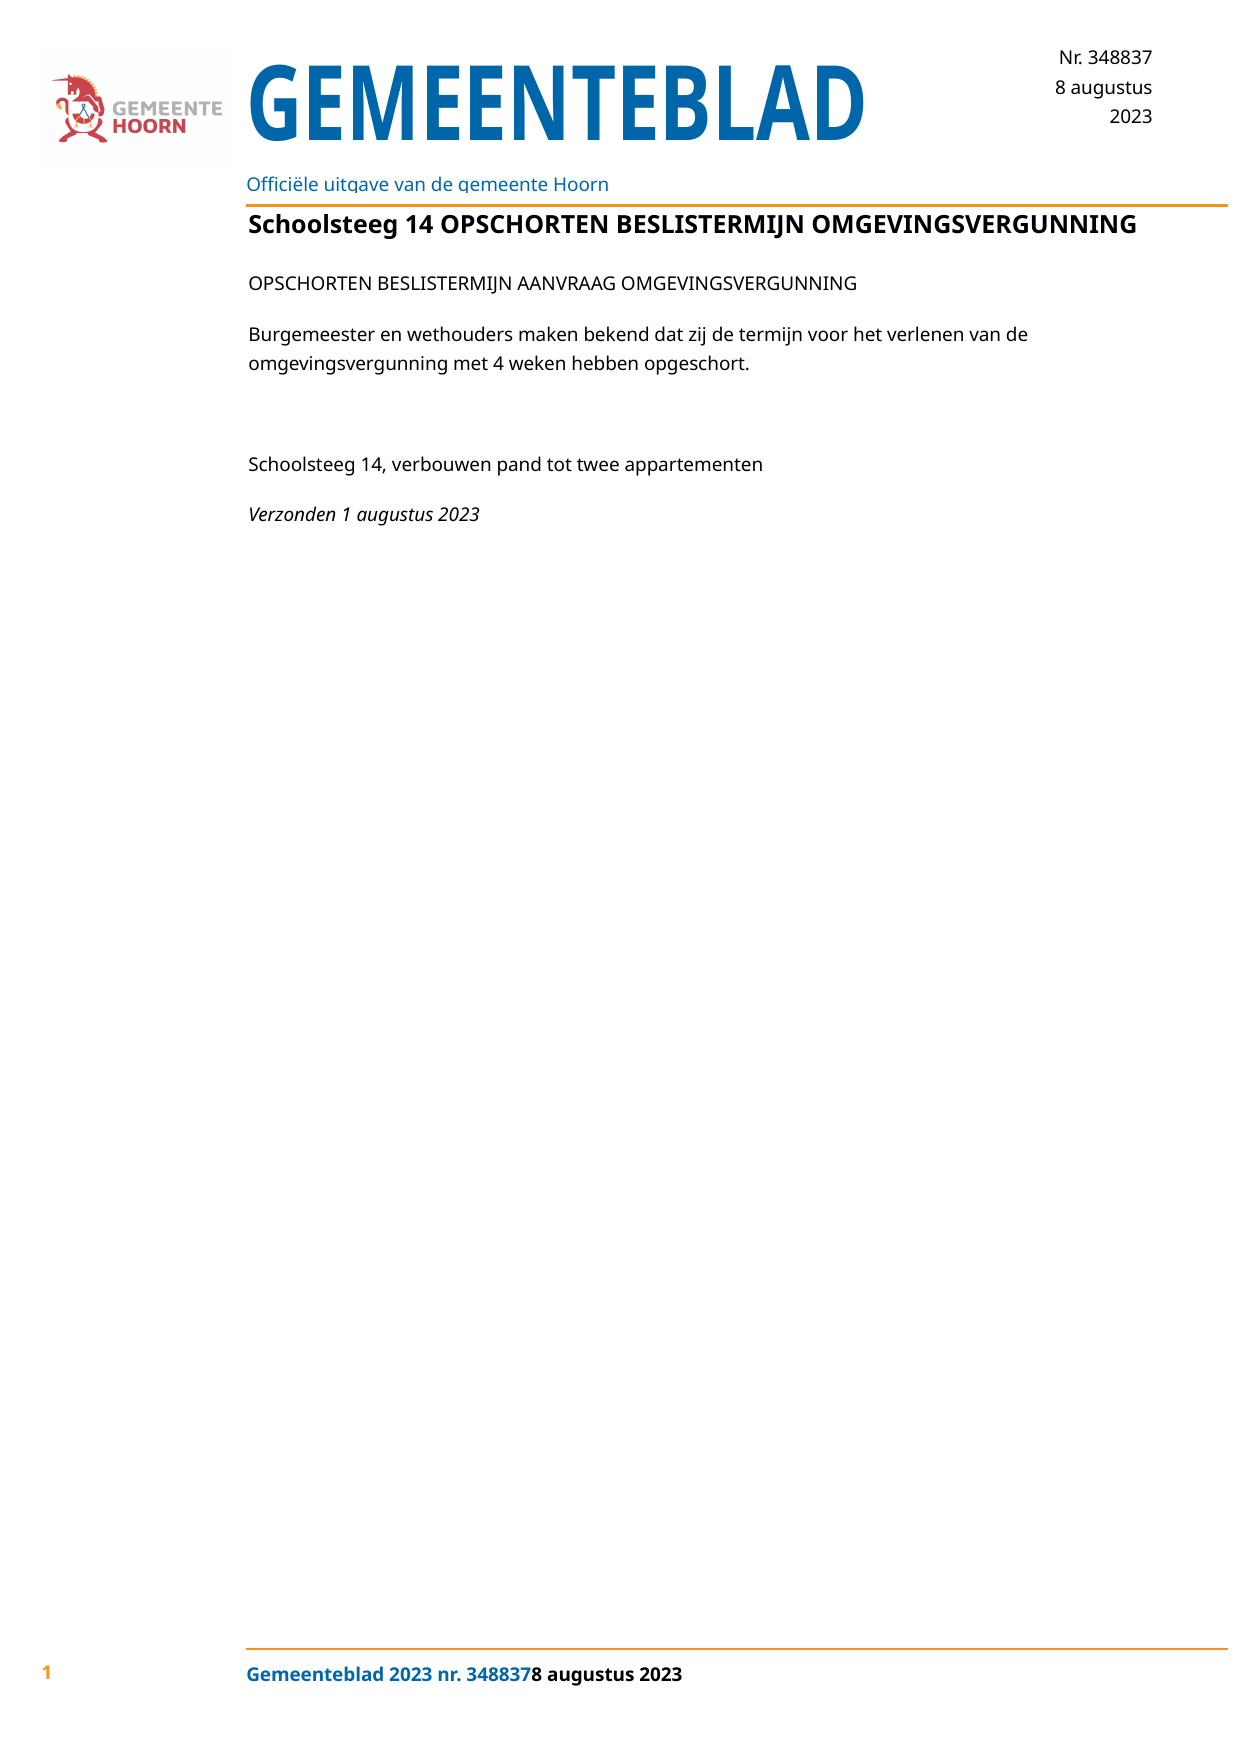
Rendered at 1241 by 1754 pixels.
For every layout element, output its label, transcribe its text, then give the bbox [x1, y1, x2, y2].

picture [41, 47, 231, 172]
text Burgemeester en wethouders maken bekend dat zij de termijn voor het verlenen van de omgevingsvergunning met 4 weken hebben opgeschort. [248, 321, 1152, 376]
text Schoolsteeg 14, verbouwen pand tot twee appartementen [248, 451, 1152, 477]
text OPSCHORTEN BESLISTERMIJN AANVRAAG OMGEVINGSVERGUNNING [248, 270, 1152, 296]
text Schoolsteeg 14 OPSCHORTEN BESLISTERMIJN OMGEVINGSVERGUNNING [248, 207, 1152, 241]
text Verzonden 1 augustus 2023 [248, 502, 1152, 527]
